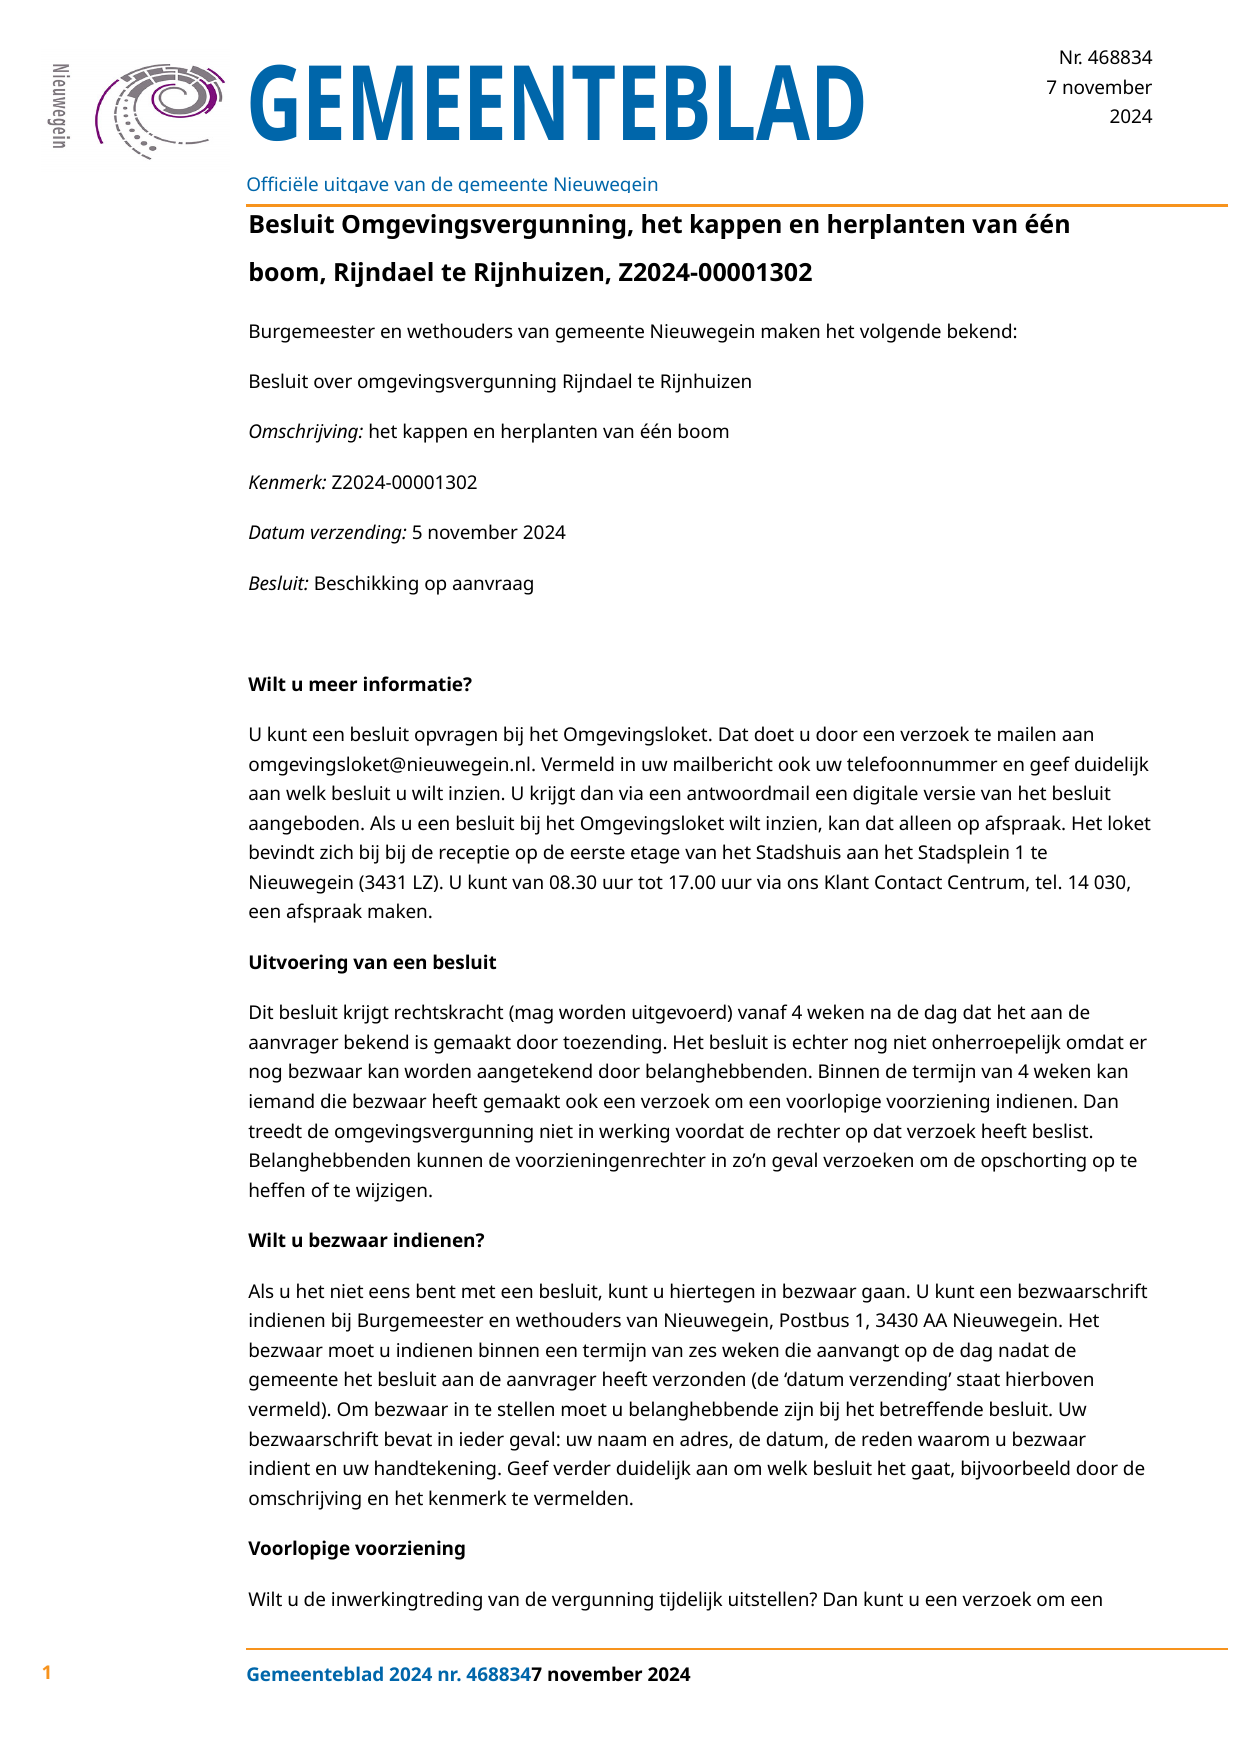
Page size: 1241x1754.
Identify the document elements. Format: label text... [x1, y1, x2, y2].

text Kenmerk: Z2024-00001302 [248, 469, 1152, 495]
text Besluit: Beschikking op aanvraag [248, 570, 1152, 596]
text Burgemeester en wethouders van gemeente Nieuwegein maken het volgende bekend: [248, 318, 1152, 344]
text Besluit Omgevingsvergunning, het kappen en herplanten van één boom, Rijndael te Rijnhuizen, Z2024-00001302 [248, 207, 1152, 288]
text Als u het niet eens bent met een besluit, kunt u hiertegen in bezwaar gaan. U kunt een bezwaarschrift indienen bij Burgemeester en wethouders van Nieuwegein, Postbus 1, 3430 AA Nieuwegein. Het bezwaar moet u indienen binnen een termijn van zes weken die aanvangt op de dag nadat de gemeente het besluit aan de aanvrager heeft verzonden (de ‘datum verzending’ staat hierboven vermeld). Om bezwaar in te stellen moet u belanghebbende zijn bij het betreffende besluit. Uw bezwaarschrift bevat in ieder geval: uw naam en adres, de datum, de reden waarom u bezwaar indient en uw handtekening. Geef verder duidelijk aan om welk besluit het gaat, bijvoorbeeld door de omschrijving en het kenmerk te vermelden. [248, 1278, 1152, 1511]
text Besluit over omgevingsvergunning Rijndael te Rijnhuizen [248, 368, 1152, 394]
text Voorlopige voorziening [248, 1535, 1152, 1561]
text Wilt u meer informatie? [248, 671, 1152, 697]
picture [41, 47, 231, 172]
text Dit besluit krijgt rechtskracht (mag worden uitgevoerd) vanaf 4 weken na de dag dat het aan de aanvrager bekend is gemaakt door toezending. Het besluit is echter nog niet onherroepelijk omdat er nog bezwaar kan worden aangetekend door belanghebbenden. Binnen de termijn van 4 weken kan iemand die bezwaar heeft gemaakt ook een verzoek om een voorlopige voorziening indienen. Dan treedt de omgevingsvergunning niet in werking voordat de rechter op dat verzoek heeft beslist. Belanghebbenden kunnen de voorzieningenrechter in zo’n geval verzoeken om de opschorting op te heffen of te wijzigen. [248, 999, 1152, 1203]
text Wilt u bezwaar indienen? [248, 1227, 1152, 1253]
text Wilt u de inwerkingtreding van de vergunning tijdelijk uitstellen? Dan kunt u een verzoek om een [248, 1586, 1152, 1612]
text Datum verzending: 5 november 2024 [248, 519, 1152, 545]
text Uitvoering van een besluit [248, 949, 1152, 975]
text Omschrijving: het kappen en herplanten van één boom [248, 419, 1152, 444]
text U kunt een besluit opvragen bij het Omgevingsloket. Dat doet u door een verzoek te mailen aan omgevingsloket@nieuwegein.nl. Vermeld in uw mailbericht ook uw telefoonnummer en geef duidelijk aan welk besluit u wilt inzien. U krijgt dan via een antwoordmail een digitale versie van het besluit aangeboden. Als u een besluit bij het Omgevingsloket wilt inzien, kan dat alleen op afspraak. Het loket bevindt zich bij bij de receptie op de eerste etage van het Stadshuis aan het Stadsplein 1 te Nieuwegein (3431 LZ). U kunt van 08.30 uur tot 17.00 uur via ons Klant Contact Centrum, tel. 14 030, een afspraak maken. [248, 721, 1152, 924]
